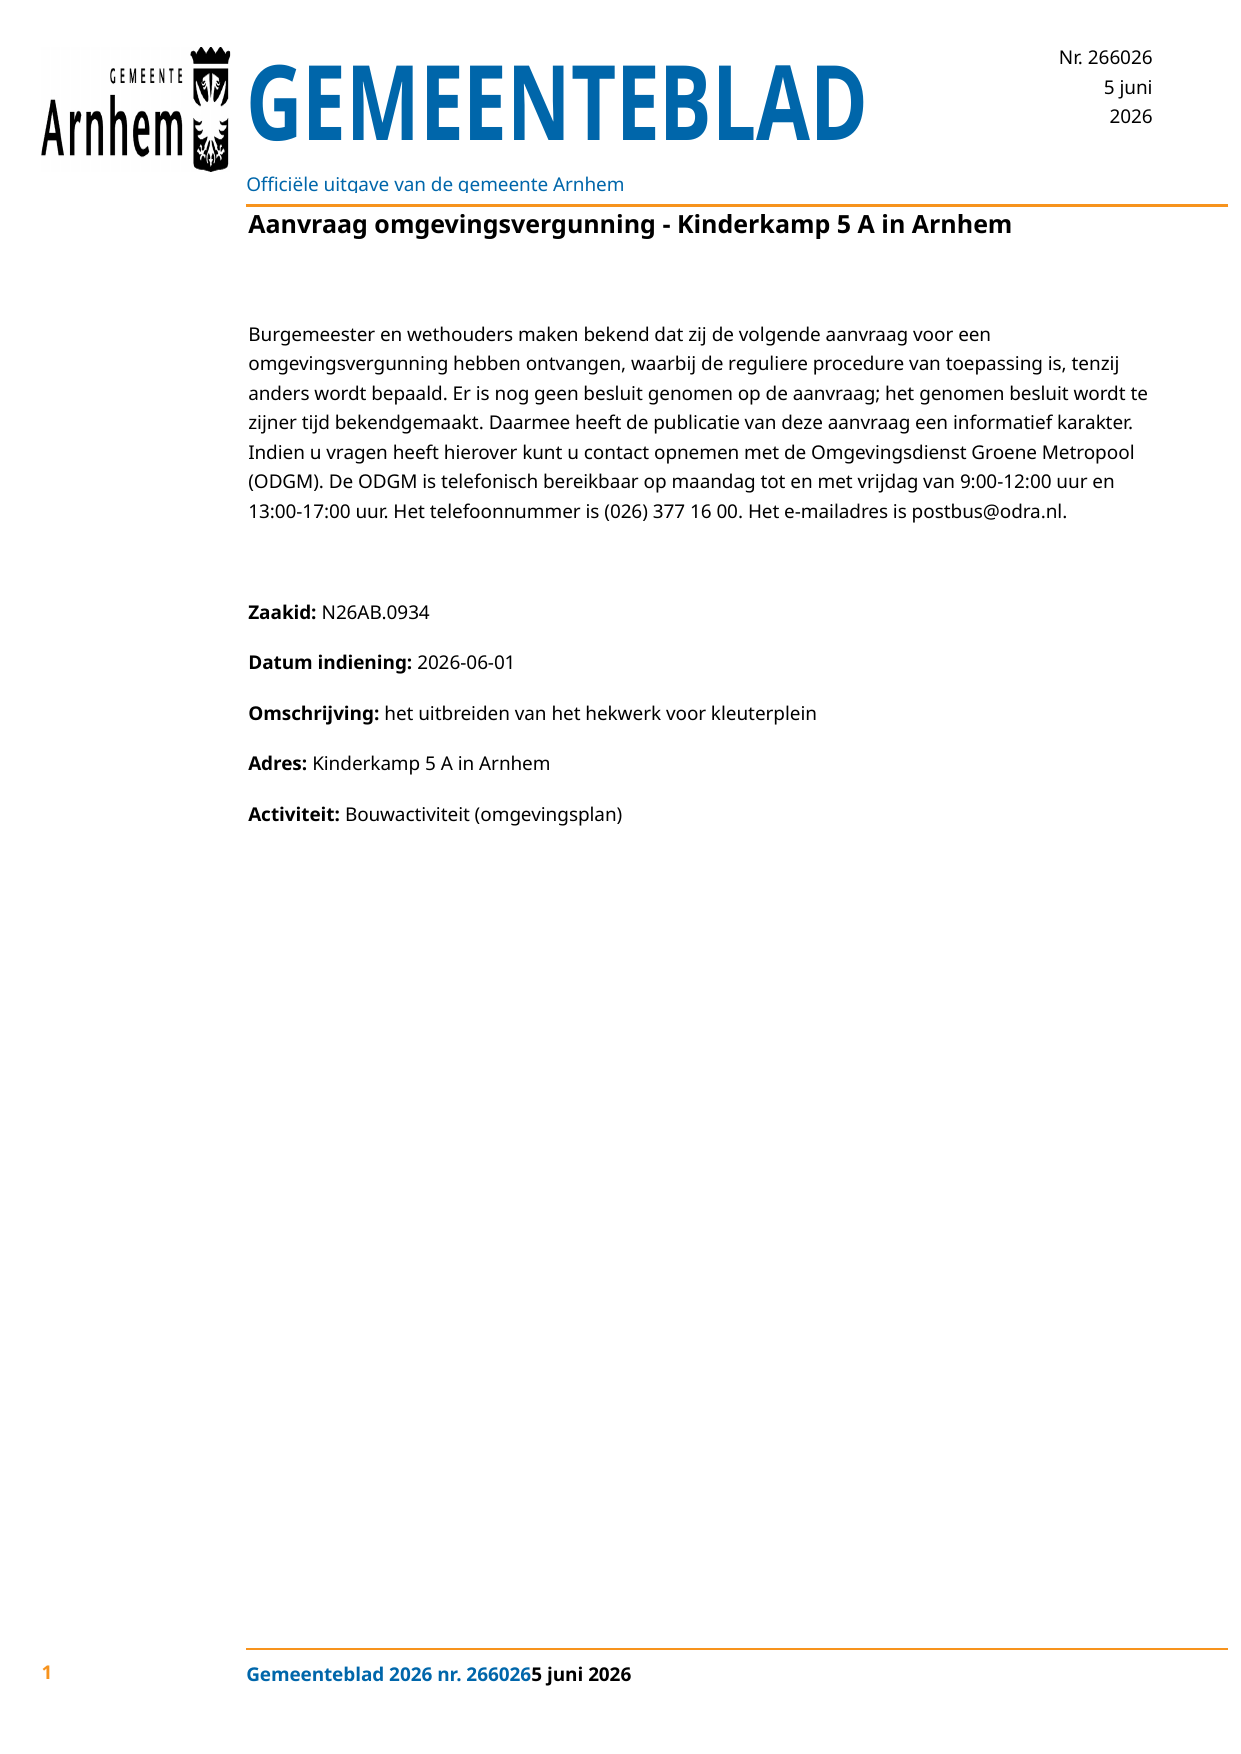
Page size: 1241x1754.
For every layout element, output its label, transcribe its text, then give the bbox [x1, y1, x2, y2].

text Adres: Kinderkamp 5 A in Arnhem [248, 750, 1152, 776]
text Aanvraag omgevingsvergunning - Kinderkamp 5 A in Arnhem [248, 207, 1152, 241]
picture [41, 47, 231, 172]
text Zaakid: N26AB.0934 [248, 599, 1152, 625]
text Burgemeester en wethouders maken bekend dat zij de volgende aanvraag voor een omgevingsvergunning hebben ontvangen, waarbij de reguliere procedure van toepassing is, tenzij anders wordt bepaald. Er is nog geen besluit genomen op de aanvraag; het genomen besluit wordt te zijner tijd bekendgemaakt. Daarmee heeft de publicatie van deze aanvraag een informatief karakter. Indien u vragen heeft hierover kunt u contact opnemen met de Omgevingsdienst Groene Metropool (ODGM). De ODGM is telefonisch bereikbaar op maandag tot en met vrijdag van 9:00-12:00 uur en 13:00-17:00 uur. Het telefoonnummer is (026) 377 16 00. Het e-mailadres is postbus@odra.nl. [248, 321, 1152, 524]
text Activiteit: Bouwactiviteit (omgevingsplan) [248, 801, 1152, 826]
text Datum indiening: 2026-06-01 [248, 649, 1152, 675]
text Omschrijving: het uitbreiden van het hekwerk voor kleuterplein [248, 700, 1152, 726]
